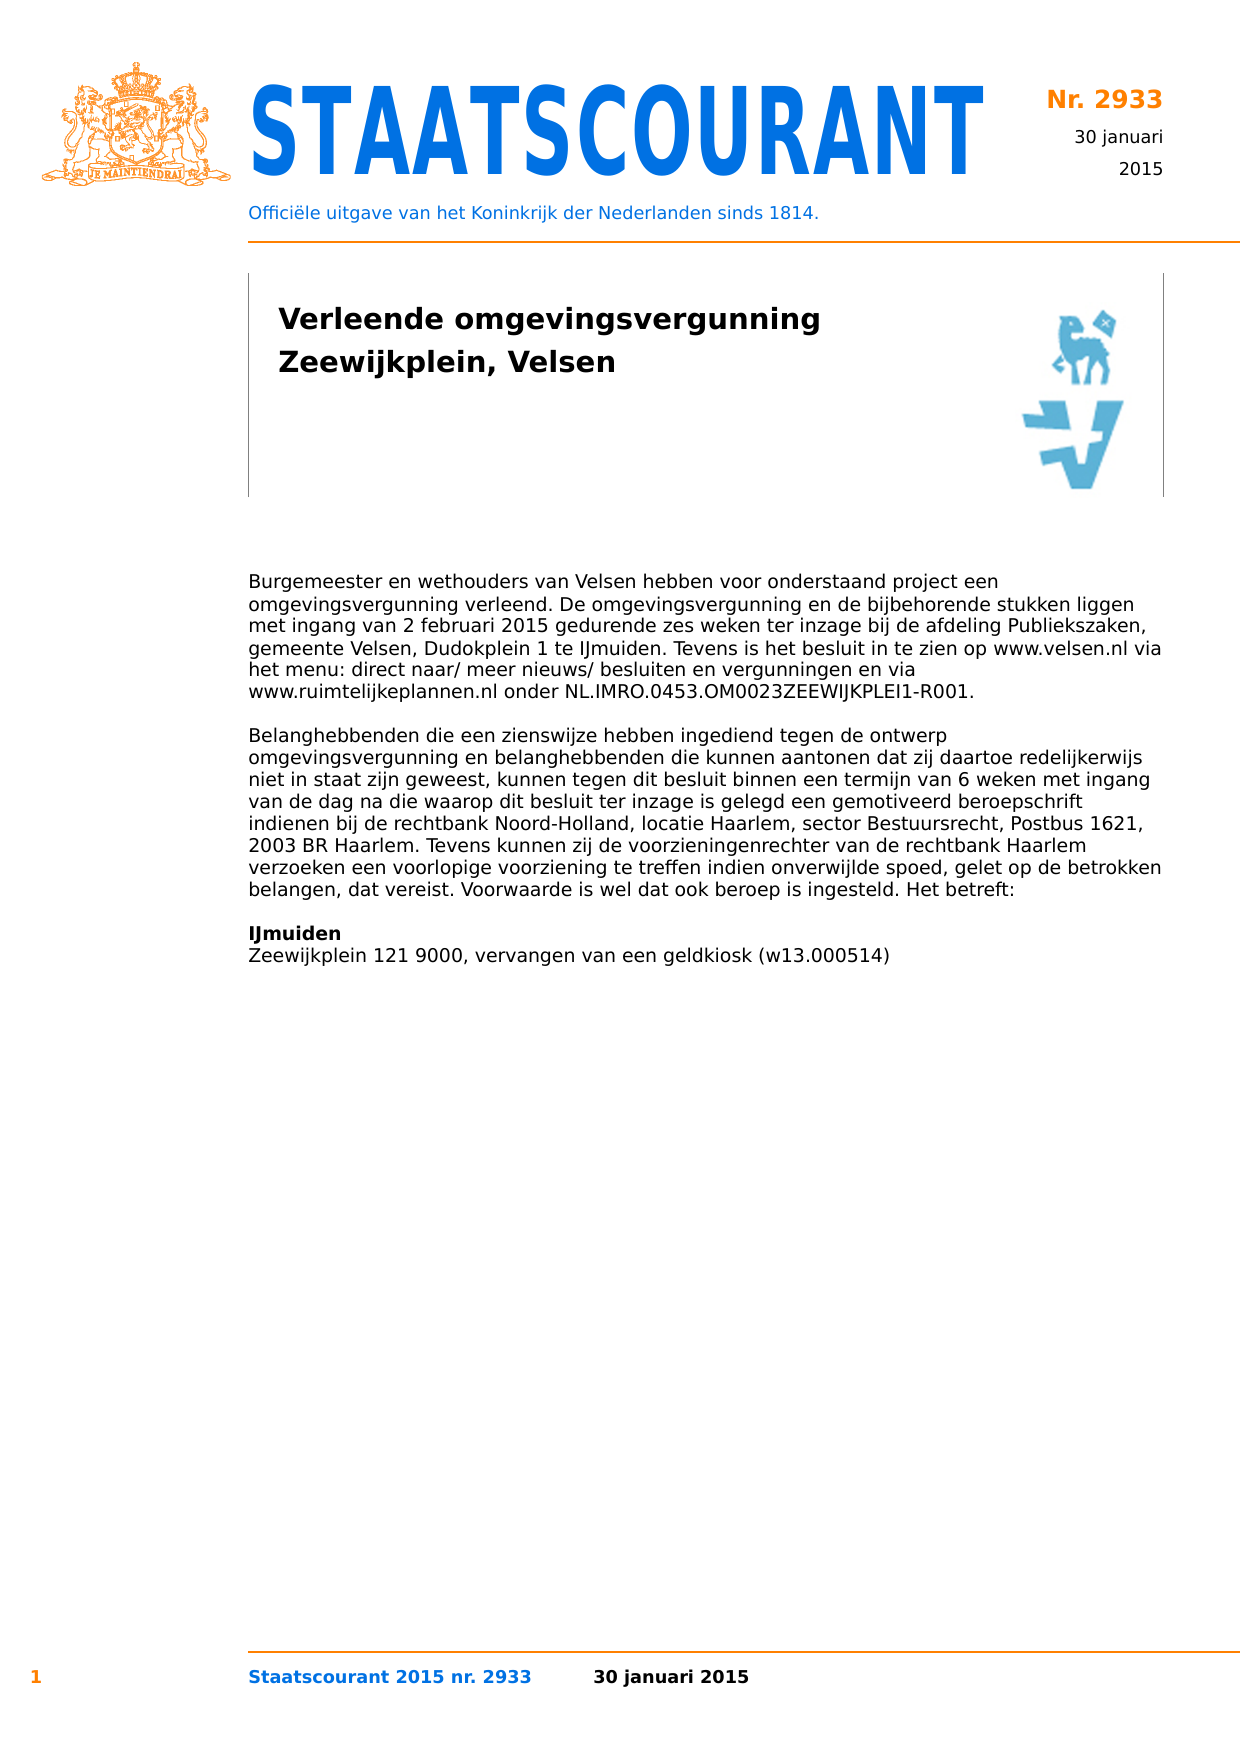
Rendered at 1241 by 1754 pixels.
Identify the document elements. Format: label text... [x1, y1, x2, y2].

text Burgemeester en wethouders van Velsen hebben voor onderstaand project een omgevingsvergunning verleend. De omgevingsvergunning en de bijbehorende stukken liggen met ingang van 2 februari 2015 gedurende zes weken ter inzage bij de afdeling Publiekszaken, gemeente Velsen, Dudokplein 1 te IJmuiden. Tevens is het besluit in te zien op www.velsen.nl via het menu: direct naar/ meer nieuws/ besluiten en vergunningen en via www.ruimtelijkeplannen.nl onder NL.IMRO.0453.OM0023ZEEWIJKPLEI1-R001. [248, 571, 1163, 703]
text Belanghebbenden die een zienswijze hebben ingediend tegen de ontwerp omgevingsvergunning en belanghebbenden die kunnen aantonen dat zij daartoe redelijkerwijs niet in staat zijn geweest, kunnen tegen dit besluit binnen een termijn van 6 weken met ingang van de dag na die waarop dit besluit ter inzage is gelegd een gemotiveerd beroepschrift indienen bij de rechtbank Noord-Holland, locatie Haarlem, sector Bestuursrecht, Postbus 1621, 2003 BR Haarlem. Tevens kunnen zij de voorzieningenrechter van de rechtbank Haarlem verzoeken een voorlopige voorziening te treffen indien onverwijlde spoed, gelet op de betrokken belangen, dat vereist. Voorwaarde is wel dat ook beroep is ingesteld. Het betreft: [248, 725, 1163, 901]
table_header [25, 62, 248, 241]
table_cell 2015 [998, 153, 1240, 203]
table_cell Officiële uitgave van het Koninkrijk der Nederlanden sinds 1814. [248, 203, 1240, 241]
text Zeewijkplein 121 9000, vervangen van een geldkiosk (w13.000514) [248, 945, 1163, 967]
table_header Nr. 2933 [998, 62, 1240, 121]
table_cell 30 januari [998, 121, 1240, 153]
subtitle Verleende omgevingsvergunning Zeewijkplein, Velsen [249, 273, 1163, 497]
table_header STAATSCOURANT [248, 62, 998, 203]
picture [1015, 302, 1134, 498]
picture [41, 62, 231, 186]
text IJmuiden [248, 923, 1163, 945]
